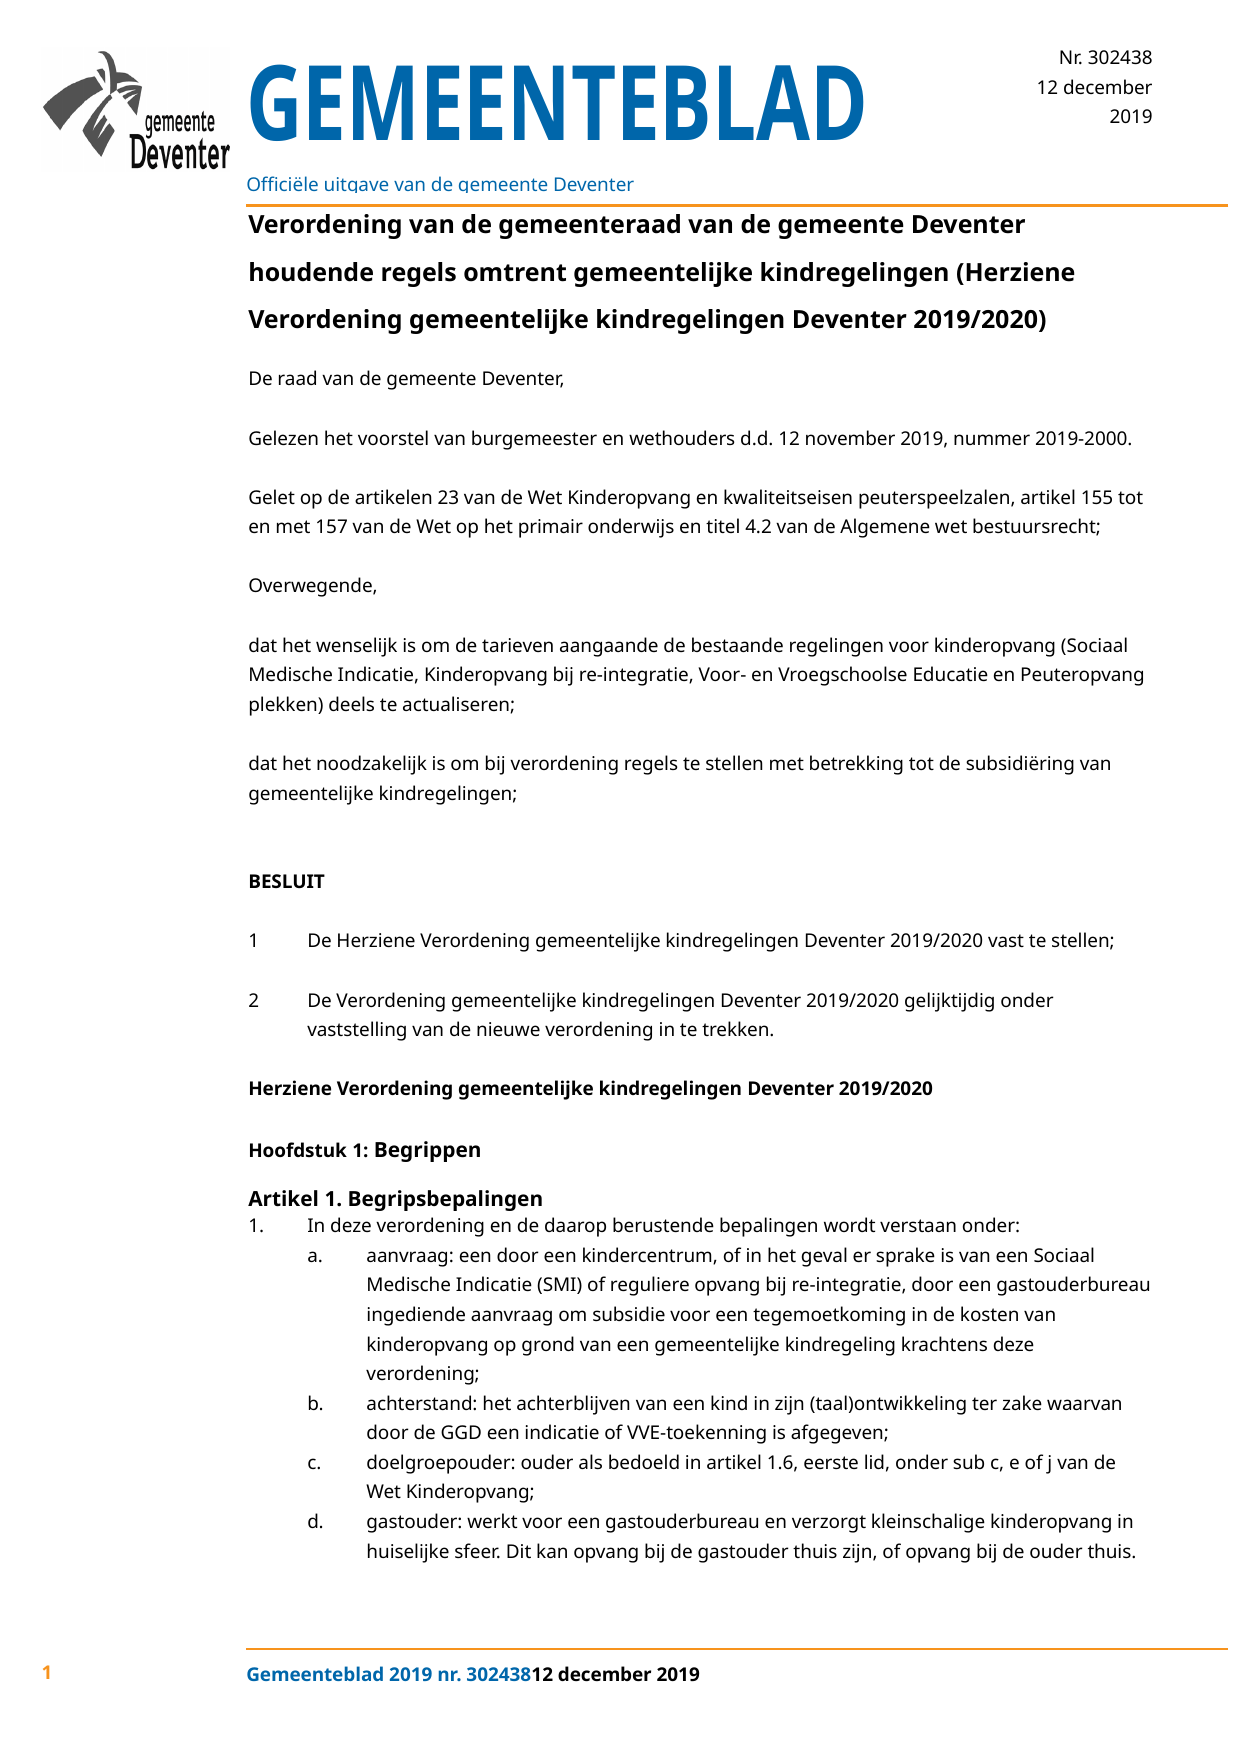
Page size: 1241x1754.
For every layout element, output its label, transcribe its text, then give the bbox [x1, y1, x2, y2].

text dat het noodzakelijk is om bij verordening regels te stellen met betrekking tot de subsidiëring van gemeentelijke kindregelingen; [248, 750, 1152, 805]
text Gelezen het voorstel van burgemeester en wethouders d.d. 12 november 2019, nummer 2019-2000. [248, 425, 1152, 450]
list De Herziene Verordening gemeentelijke kindregelingen Deventer 2019/2020 vast te stellen; [248, 928, 1152, 953]
text Herziene Verordening gemeentelijke kindregelingen Deventer 2019/2020 [248, 1076, 1152, 1101]
text De raad van de gemeente Deventer, [248, 366, 1152, 391]
list gastouder: werkt voor een gastouderbureau en verzorgt kleinschalige kinderopvang in huiselijke sfeer. Dit kan opvang bij de gastouder thuis zijn, of opvang bij de ouder thuis. [307, 1508, 1152, 1563]
picture [41, 47, 231, 172]
text Gelet op de artikelen 23 van de Wet Kinderopvang en kwaliteitseisen peuterspeelzalen, artikel 155 tot en met 157 van de Wet op het primair onderwijs en titel 4.2 van de Algemene wet bestuursrecht; [248, 484, 1152, 539]
list doelgroepouder: ouder als bedoeld in artikel 1.6, eerste lid, onder sub c, e of j van de Wet Kinderopvang; [307, 1449, 1152, 1504]
text Overwegende, [248, 573, 1152, 598]
list achterstand: het achterblijven van een kind in zijn (taal)ontwikkeling ter zake waarvan door de GGD een indicatie of VVE-toekenning is afgegeven; [307, 1390, 1152, 1445]
text dat het wenselijk is om de tarieven aangaande de bestaande regelingen voor kinderopvang (Sociaal Medische Indicatie, Kinderopvang bij re-integratie, Voor- en Vroegschoolse Educatie en Peuteropvang plekken) deels te actualiseren; [248, 632, 1152, 717]
list aanvraag: een door een kindercentrum, of in het geval er sprake is van een Sociaal Medische Indicatie (SMI) of reguliere opvang bij re-integratie, door een gastouderbureau ingediende aanvraag om subsidie voor een tegemoetkoming in de kosten van kinderopvang op grond van een gemeentelijke kindregeling krachtens deze verordening; [307, 1242, 1152, 1386]
list In deze verordening en de daarop berustende bepalingen wordt verstaan onder: [248, 1212, 1152, 1238]
text Artikel 1. Begripsbepalingen [248, 1184, 1152, 1212]
list De Verordening gemeentelijke kindregelingen Deventer 2019/2020 gelijktijdig onder vaststelling van de nieuwe verordening in te trekken. [248, 987, 1152, 1042]
text Verordening van de gemeenteraad van de gemeente Deventer houdende regels omtrent gemeentelijke kindregelingen (Herziene Verordening gemeentelijke kindregelingen Deventer 2019/2020) [248, 207, 1152, 336]
text BESLUIT [248, 868, 1152, 894]
text Hoofdstuk 1: Begrippen [248, 1135, 1152, 1163]
